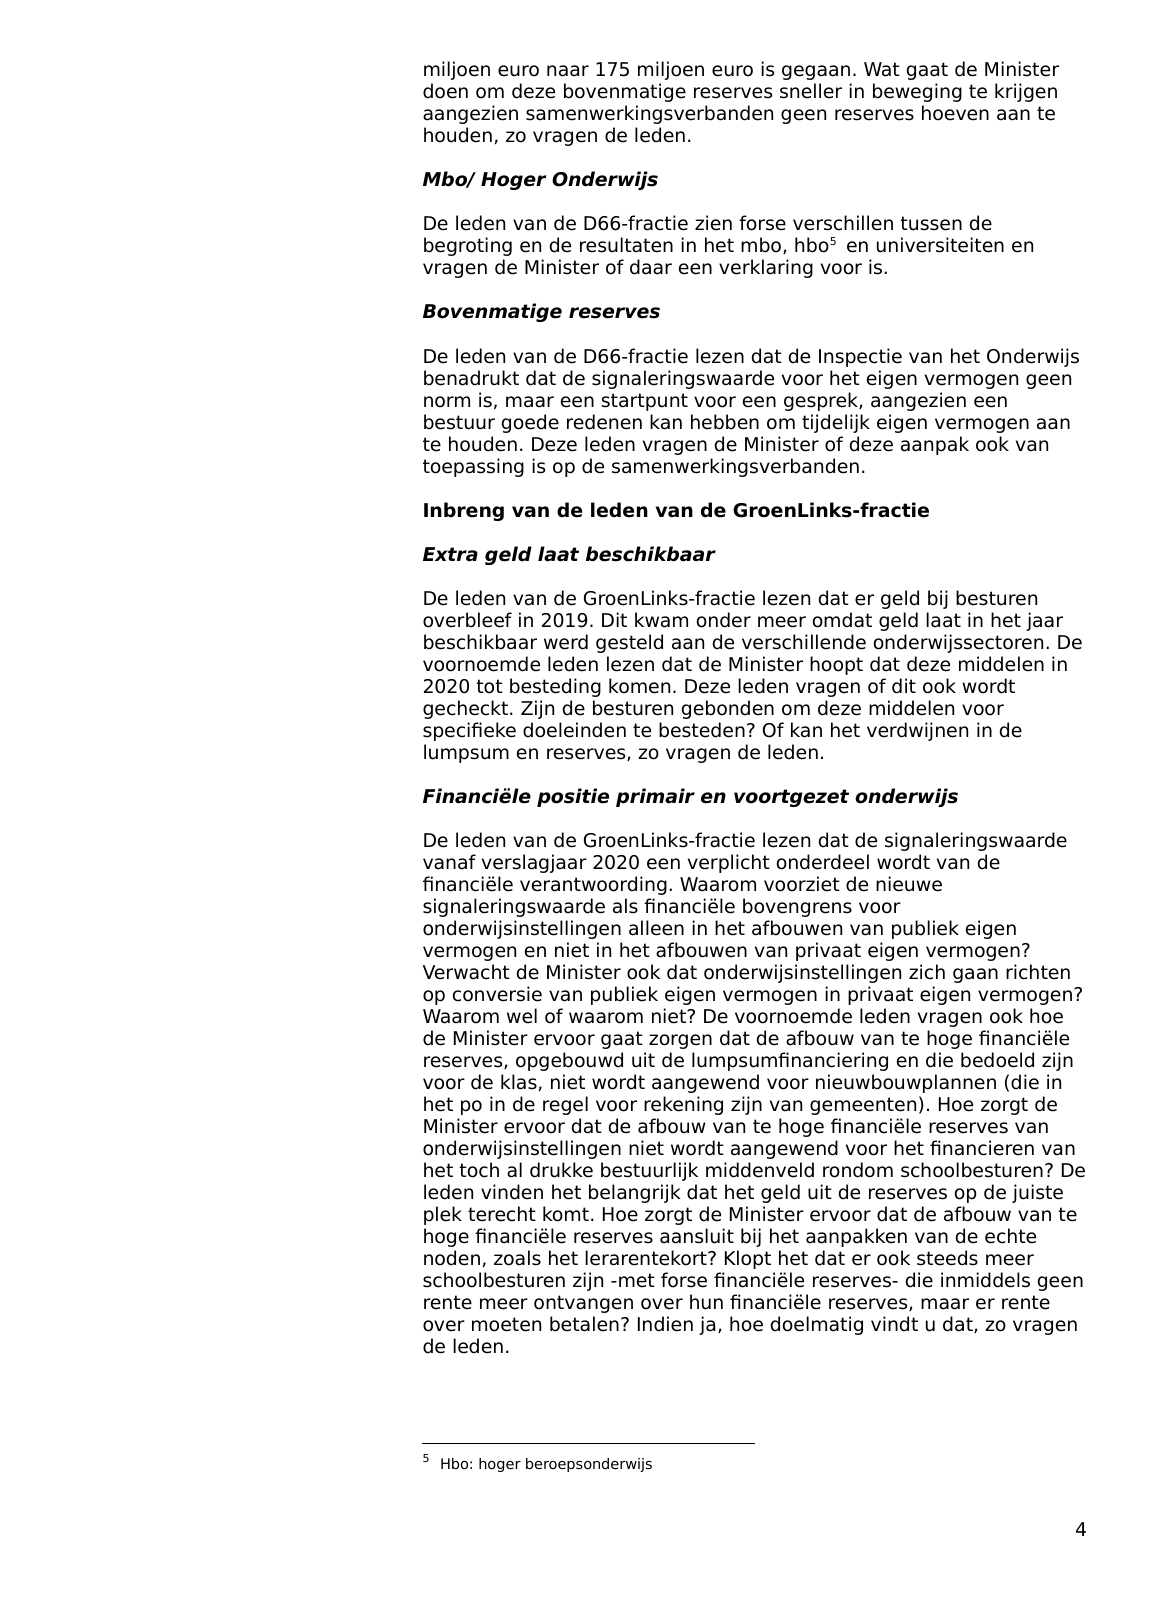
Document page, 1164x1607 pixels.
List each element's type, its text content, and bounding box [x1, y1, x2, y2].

subtitle Financiële positie primair en voortgezet onderwijs [422, 786, 1087, 808]
text Hbo: hoger beroepsonderwijs [422, 1452, 1087, 1474]
subtitle Extra geld laat beschikbaar [422, 544, 1087, 566]
subtitle Bovenmatige reserves [422, 301, 1087, 323]
subtitle Mbo/ Hoger Onderwijs [422, 169, 1087, 191]
text De leden van de D66-fractie zien forse verschillen tussen de begroting en de resultaten in het mbo, hbo en universiteiten en vragen de Minister of daar een verklaring voor is. [422, 213, 1087, 279]
text De leden van de GroenLinks-fractie lezen dat er geld bij besturen overbleef in 2019. Dit kwam onder meer omdat geld laat in het jaar beschikbaar werd gesteld aan de verschillende onderwijssectoren. De voornoemde leden lezen dat de Minister hoopt dat deze middelen in 2020 tot besteding komen. Deze leden vragen of dit ook wordt gecheckt. Zijn de besturen gebonden om deze middelen voor specifieke doeleinden te besteden? Of kan het verdwijnen in de lumpsum en reserves, zo vragen de leden. [422, 588, 1087, 764]
text miljoen euro naar 175 miljoen euro is gegaan. Wat gaat de Minister doen om deze bovenmatige reserves sneller in beweging te krijgen aangezien samenwerkingsverbanden geen reserves hoeven aan te houden, zo vragen de leden. [422, 59, 1087, 147]
text De leden van de GroenLinks-fractie lezen dat de signaleringswaarde vanaf verslagjaar 2020 een verplicht onderdeel wordt van de financiële verantwoording. Waarom voorziet de nieuwe signaleringswaarde als financiële bovengrens voor onderwijsinstellingen alleen in het afbouwen van publiek eigen vermogen en niet in het afbouwen van privaat eigen vermogen? Verwacht de Minister ook dat onderwijsinstellingen zich gaan richten op conversie van publiek eigen vermogen in privaat eigen vermogen? Waarom wel of waarom niet? De voornoemde leden vragen ook hoe de Minister ervoor gaat zorgen dat de afbouw van te hoge financiële reserves, opgebouwd uit de lumpsumfinanciering en die bedoeld zijn voor de klas, niet wordt aangewend voor nieuwbouwplannen (die in het po in de regel voor rekening zijn van gemeenten). Hoe zorgt de Minister ervoor dat de afbouw van te hoge financiële reserves van onderwijsinstellingen niet wordt aangewend voor het financieren van het toch al drukke bestuurlijk middenveld rondom schoolbesturen? De leden vinden het belangrijk dat het geld uit de reserves op de juiste plek terecht komt. Hoe zorgt de Minister ervoor dat de afbouw van te hoge financiële reserves aansluit bij het aanpakken van de echte noden, zoals het lerarentekort? Klopt het dat er ook steeds meer schoolbesturen zijn -met forse financiële reserves- die inmiddels geen rente meer ontvangen over hun financiële reserves, maar er rente over moeten betalen? Indien ja, hoe doelmatig vindt u dat, zo vragen de leden. [422, 830, 1087, 1358]
subtitle Inbreng van de leden van de GroenLinks-fractie [422, 500, 1087, 522]
text De leden van de D66-fractie lezen dat de Inspectie van het Onderwijs benadrukt dat de signaleringswaarde voor het eigen vermogen geen norm is, maar een startpunt voor een gesprek, aangezien een bestuur goede redenen kan hebben om tijdelijk eigen vermogen aan te houden. Deze leden vragen de Minister of deze aanpak ook van toepassing is op de samenwerkingsverbanden. [422, 346, 1087, 477]
